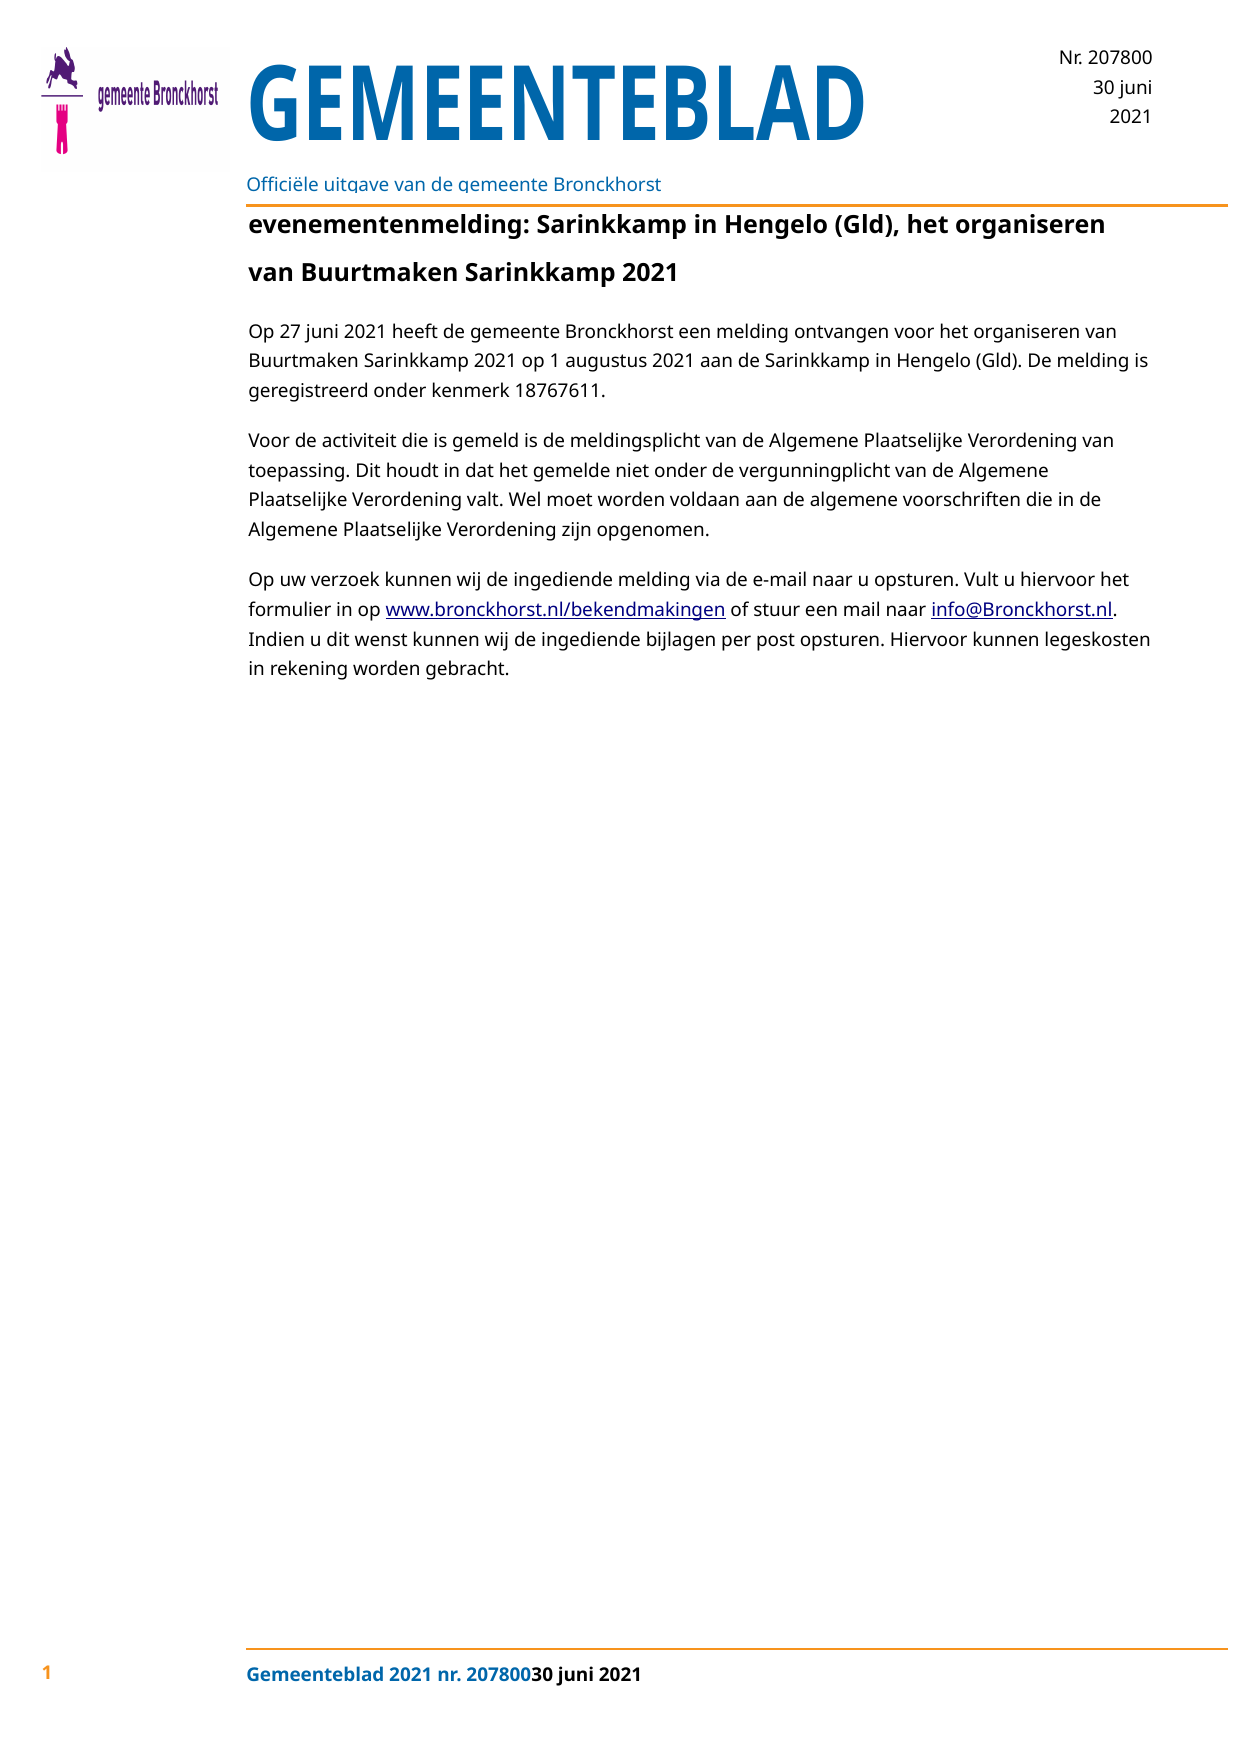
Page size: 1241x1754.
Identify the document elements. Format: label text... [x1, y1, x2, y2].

text Op uw verzoek kunnen wij de ingediende melding via de e-mail naar u opsturen. Vult u hiervoor het formulier in op www.bronckhorst.nl/bekendmakingen of stuur een mail naar info@Bronckhorst.nl. Indien u dit wenst kunnen wij de ingediende bijlagen per post opsturen. Hiervoor kunnen legeskosten in rekening worden gebracht. [248, 567, 1152, 681]
text Voor de activiteit die is gemeld is de meldingsplicht van de Algemene Plaatselijke Verordening van toepassing. Dit houdt in dat het gemelde niet onder de vergunningplicht van de Algemene Plaatselijke Verordening valt. Wel moet worden voldaan aan de algemene voorschriften die in de Algemene Plaatselijke Verordening zijn opgenomen. [248, 427, 1152, 542]
picture [41, 47, 231, 172]
text evenementenmelding: Sarinkkamp in Hengelo (Gld), het organiseren van Buurtmaken Sarinkkamp 2021 [248, 207, 1152, 288]
text Op 27 juni 2021 heeft de gemeente Bronckhorst een melding ontvangen voor het organiseren van Buurtmaken Sarinkkamp 2021 op 1 augustus 2021 aan de Sarinkkamp in Hengelo (Gld). De melding is geregistreerd onder kenmerk 18767611. [248, 318, 1152, 403]
